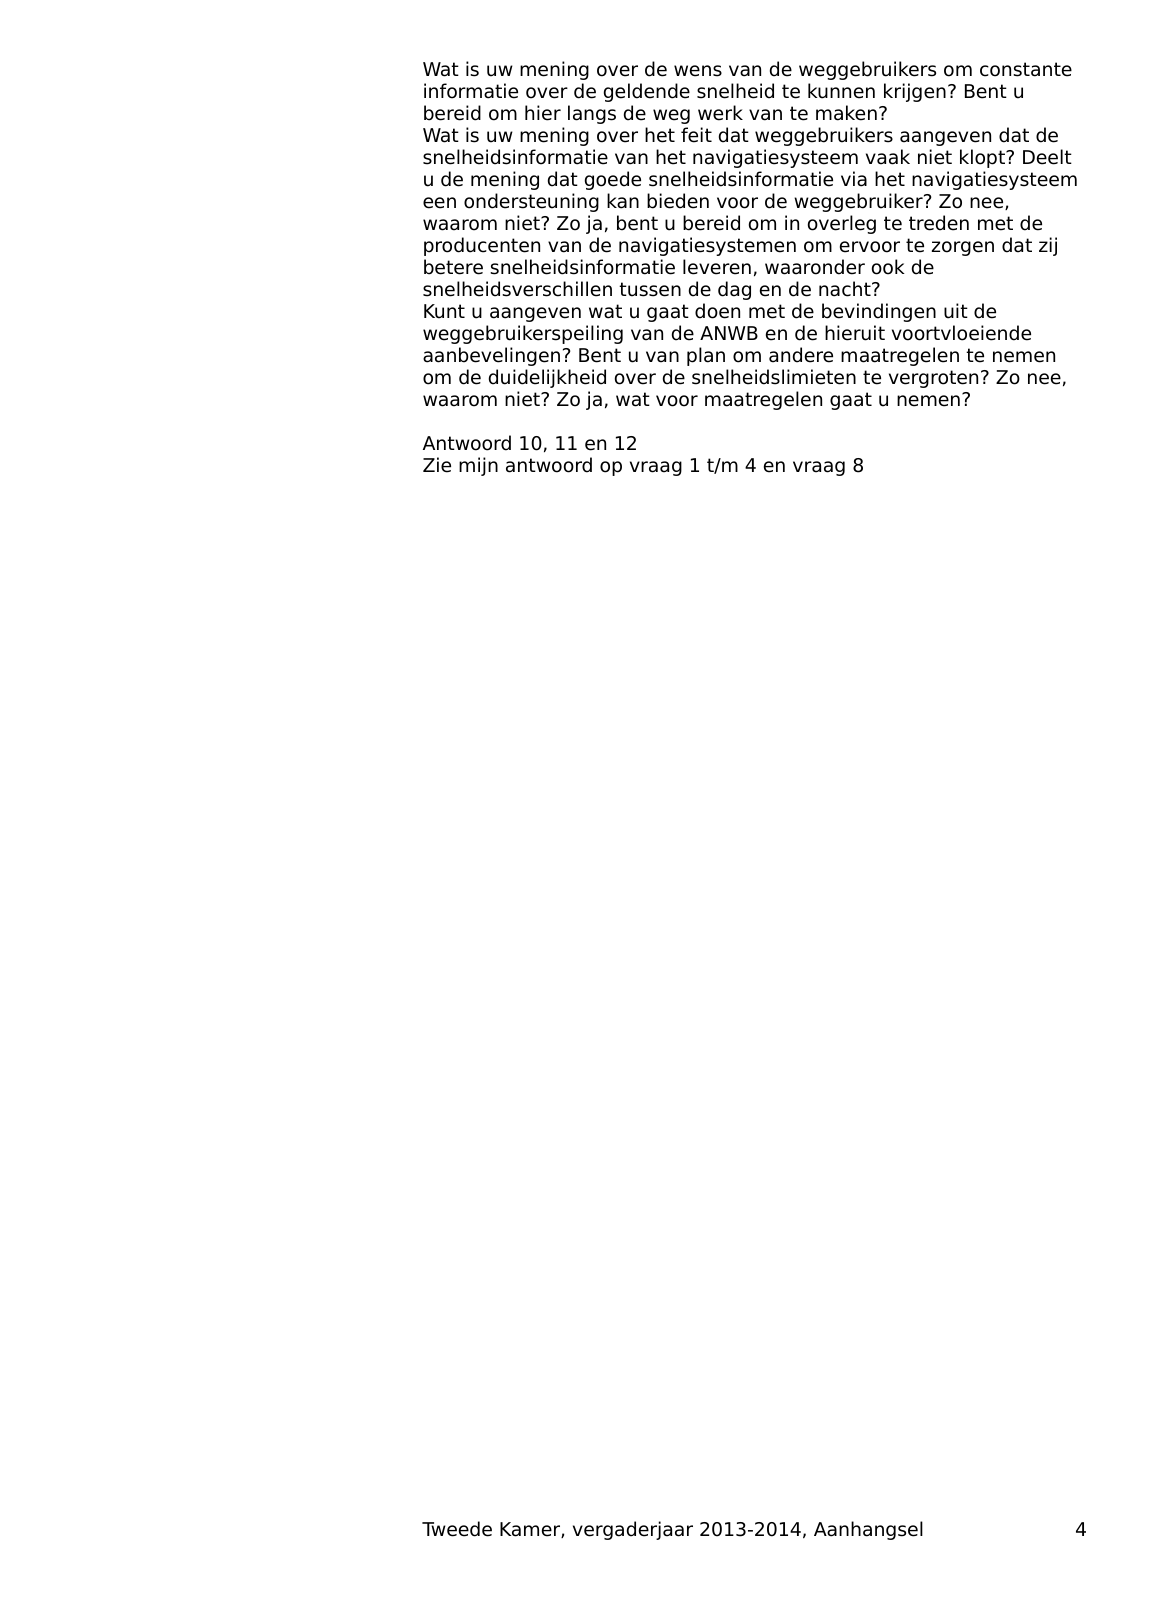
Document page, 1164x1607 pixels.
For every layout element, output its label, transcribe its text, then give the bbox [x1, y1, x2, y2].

text Wat is uw mening over de wens van de weggebruikers om constante informatie over de geldende snelheid te kunnen krijgen? Bent u bereid om hier langs de weg werk van te maken? [422, 59, 1087, 125]
text Zie mijn antwoord op vraag 1 t/m 4 en vraag 8 [422, 455, 1087, 477]
text Wat is uw mening over het feit dat weggebruikers aangeven dat de snelheidsinformatie van het navigatiesysteem vaak niet klopt? Deelt u de mening dat goede snelheidsinformatie via het navigatiesysteem een ondersteuning kan bieden voor de weggebruiker? Zo nee, waarom niet? Zo ja, bent u bereid om in overleg te treden met de producenten van de navigatiesystemen om ervoor te zorgen dat zij betere snelheidsinformatie leveren, waaronder ook de snelheidsverschillen tussen de dag en de nacht? [422, 125, 1087, 301]
text Antwoord 10, 11 en 12 [422, 433, 1087, 455]
text Kunt u aangeven wat u gaat doen met de bevindingen uit de weggebruikerspeiling van de ANWB en de hieruit voortvloeiende aanbevelingen? Bent u van plan om andere maatregelen te nemen om de duidelijkheid over de snelheidslimieten te vergroten? Zo nee, waarom niet? Zo ja, wat voor maatregelen gaat u nemen? [422, 301, 1087, 411]
